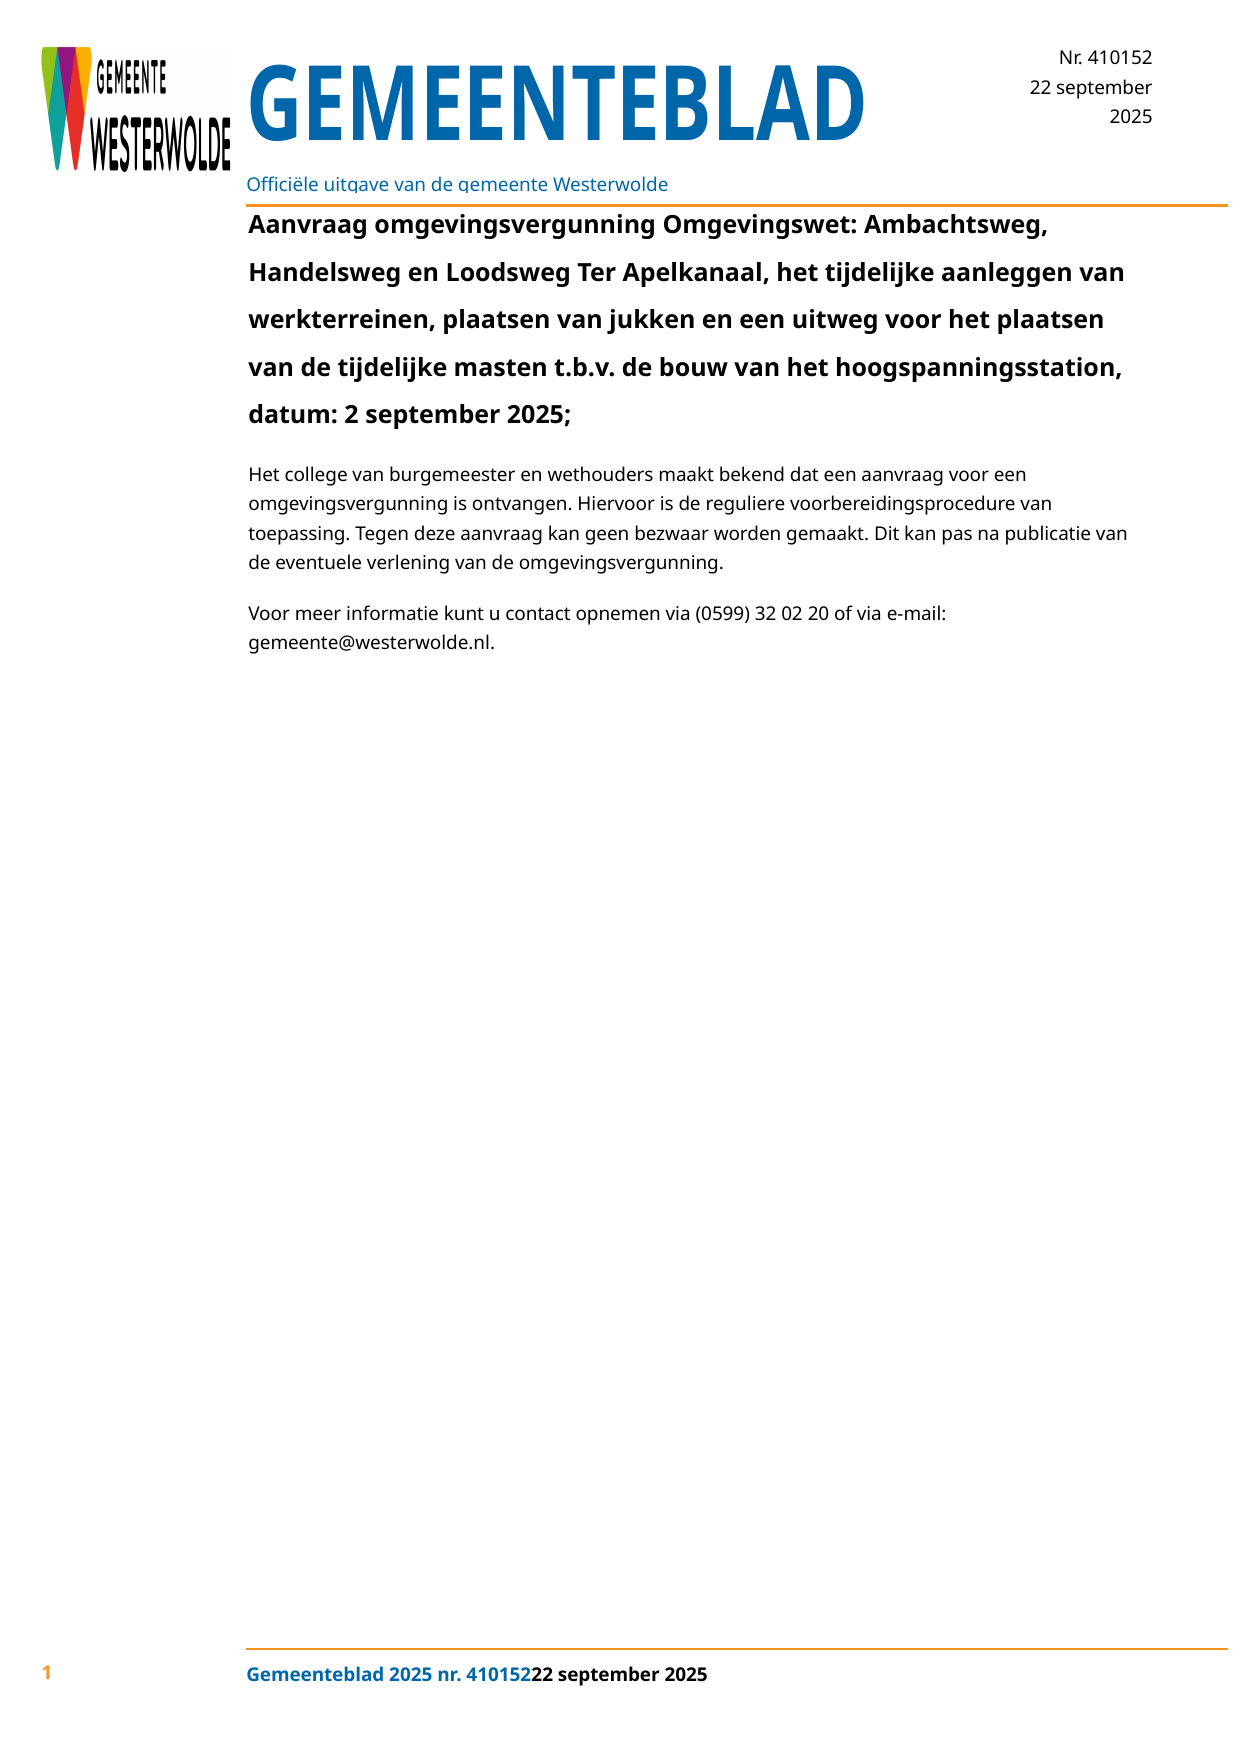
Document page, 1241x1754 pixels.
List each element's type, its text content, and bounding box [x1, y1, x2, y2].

picture [41, 47, 231, 172]
text Het college van burgemeester en wethouders maakt bekend dat een aanvraag voor een omgevingsvergunning is ontvangen. Hiervoor is de reguliere voorbereidingsprocedure van toepassing. Tegen deze aanvraag kan geen bezwaar worden gemaakt. Dit kan pas na publicatie van de eventuele verlening van de omgevingsvergunning. [248, 461, 1152, 575]
text Voor meer informatie kunt u contact opnemen via (0599) 32 02 20 of via e-mail: gemeente@westerwolde.nl. [248, 600, 1152, 655]
text Aanvraag omgevingsvergunning Omgevingswet: Ambachtsweg, Handelsweg en Loodsweg Ter Apelkanaal, het tijdelijke aanleggen van werkterreinen, plaatsen van jukken en een uitweg voor het plaatsen van de tijdelijke masten t.b.v. de bouw van het hoogspanningsstation, datum: 2 september 2025; [248, 207, 1152, 431]
